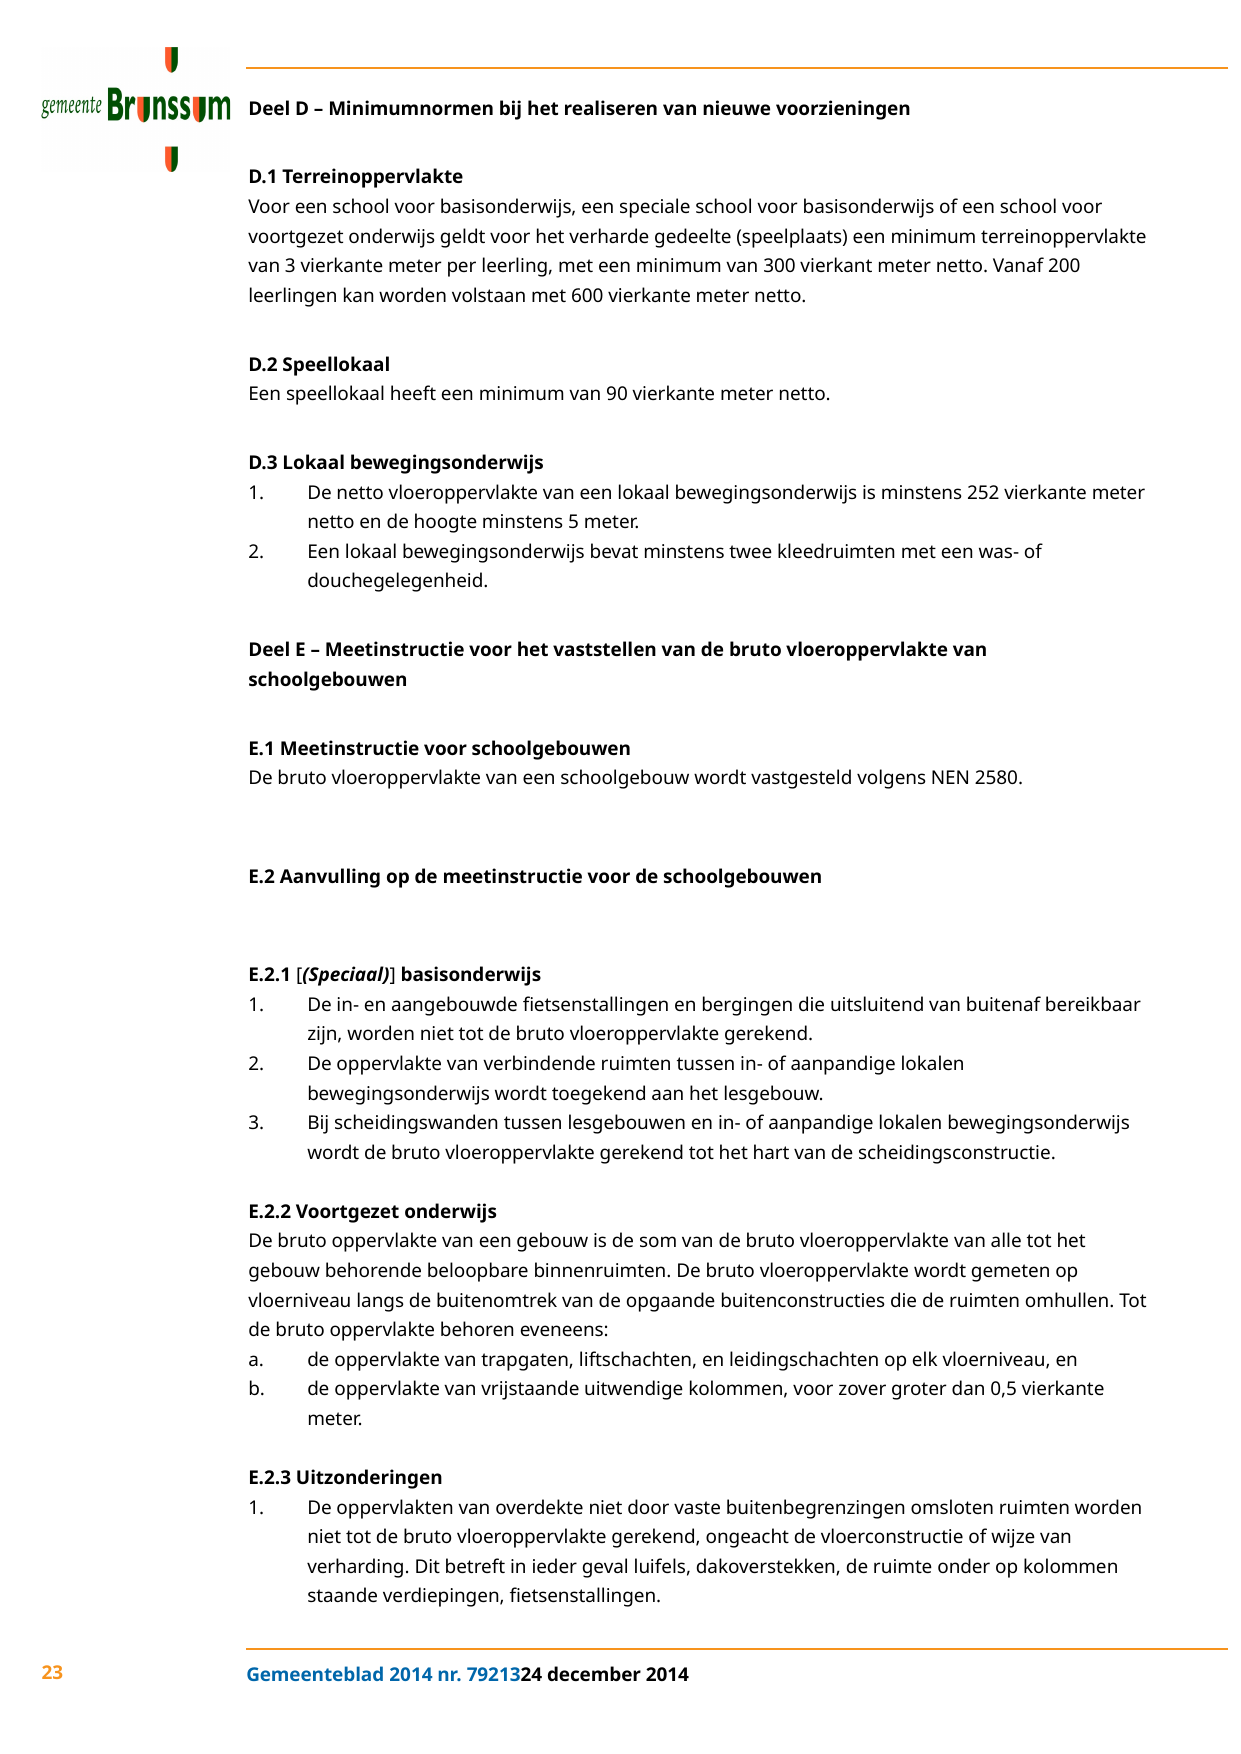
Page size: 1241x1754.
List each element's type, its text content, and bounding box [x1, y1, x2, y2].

list Bij scheidingswanden tussen lesgebouwen en in- of aanpandige lokalen bewegingsonderwijs wordt de bruto vloeroppervlakte gerekend tot het hart van de scheidingsconstructie. [248, 1109, 1152, 1164]
list De netto vloeroppervlakte van een lokaal bewegingsonderwijs is minstens 252 vierkante meter netto en de hoogte minstens 5 meter. [248, 479, 1152, 534]
text E.2.2 Voortgezet onderwijs [248, 1198, 1152, 1224]
text Deel D – Minimumnormen bij het realiseren van nieuwe voorzieningen [248, 95, 1152, 121]
list de oppervlakte van trapgaten, liftschachten, en leidingschachten op elk vloerniveau, en [248, 1346, 1152, 1372]
list De oppervlakte van verbindende ruimten tussen in- of aanpandige lokalen bewegingsonderwijs wordt toegekend aan het lesgebouw. [248, 1050, 1152, 1105]
text Deel E – Meetinstructie voor het vaststellen van de bruto vloeroppervlakte van schoolgebouwen [248, 636, 1152, 692]
text D.2 Speellokaal [248, 351, 1152, 377]
list de oppervlakte van vrijstaande uitwendige kolommen, voor zover groter dan 0,5 vierkante meter. [248, 1376, 1152, 1431]
text Voor een school voor basisonderwijs, een speciale school voor basisonderwijs of een school voor voortgezet onderwijs geldt voor het verharde gedeelte (speelplaats) een minimum terreinoppervlakte van 3 vierkante meter per leerling, met een minimum van 300 vierkant meter netto. Vanaf 200 leerlingen kan worden volstaan met 600 vierkante meter netto. [248, 193, 1152, 308]
text De bruto vloeroppervlakte van een schoolgebouw wordt vastgesteld volgens NEN 2580. [248, 764, 1152, 790]
text E.2.1 [(Speciaal)] basisonderwijs [248, 961, 1152, 987]
list De oppervlakten van overdekte niet door vaste buitenbegrenzingen omsloten ruimten worden niet tot de bruto vloeroppervlakte gerekend, ongeacht de vloerconstructie of wijze van verharding. Dit betreft in ieder geval luifels, dakoverstekken, de ruimte onder op kolommen staande verdiepingen, fietsenstallingen. [248, 1494, 1152, 1608]
text E.1 Meetinstructie voor schoolgebouwen [248, 735, 1152, 761]
list Een lokaal bewegingsonderwijs bevat minstens twee kleedruimten met een was- of douchegelegenheid. [248, 538, 1152, 593]
text E.2.3 Uitzonderingen [248, 1464, 1152, 1490]
text E.2 Aanvulling op de meetinstructie voor de schoolgebouwen [248, 863, 1152, 889]
text Een speellokaal heeft een minimum van 90 vierkante meter netto. [248, 380, 1152, 406]
list De in- en aangebouwde fietsenstallingen en bergingen die uitsluitend van buitenaf bereikbaar zijn, worden niet tot de bruto vloeroppervlakte gerekend. [248, 991, 1152, 1046]
picture [41, 47, 231, 172]
text De bruto oppervlakte van een gebouw is de som van de bruto vloeroppervlakte van alle tot het gebouw behorende beloopbare binnenruimten. De bruto vloeroppervlakte wordt gemeten op vloerniveau langs de buitenomtrek van de opgaande buitenconstructies die de ruimten omhullen. Tot de bruto oppervlakte behoren eveneens: [248, 1228, 1152, 1342]
text D.1 Terreinoppervlakte [248, 164, 1152, 189]
text D.3 Lokaal bewegingsonderwijs [248, 449, 1152, 475]
